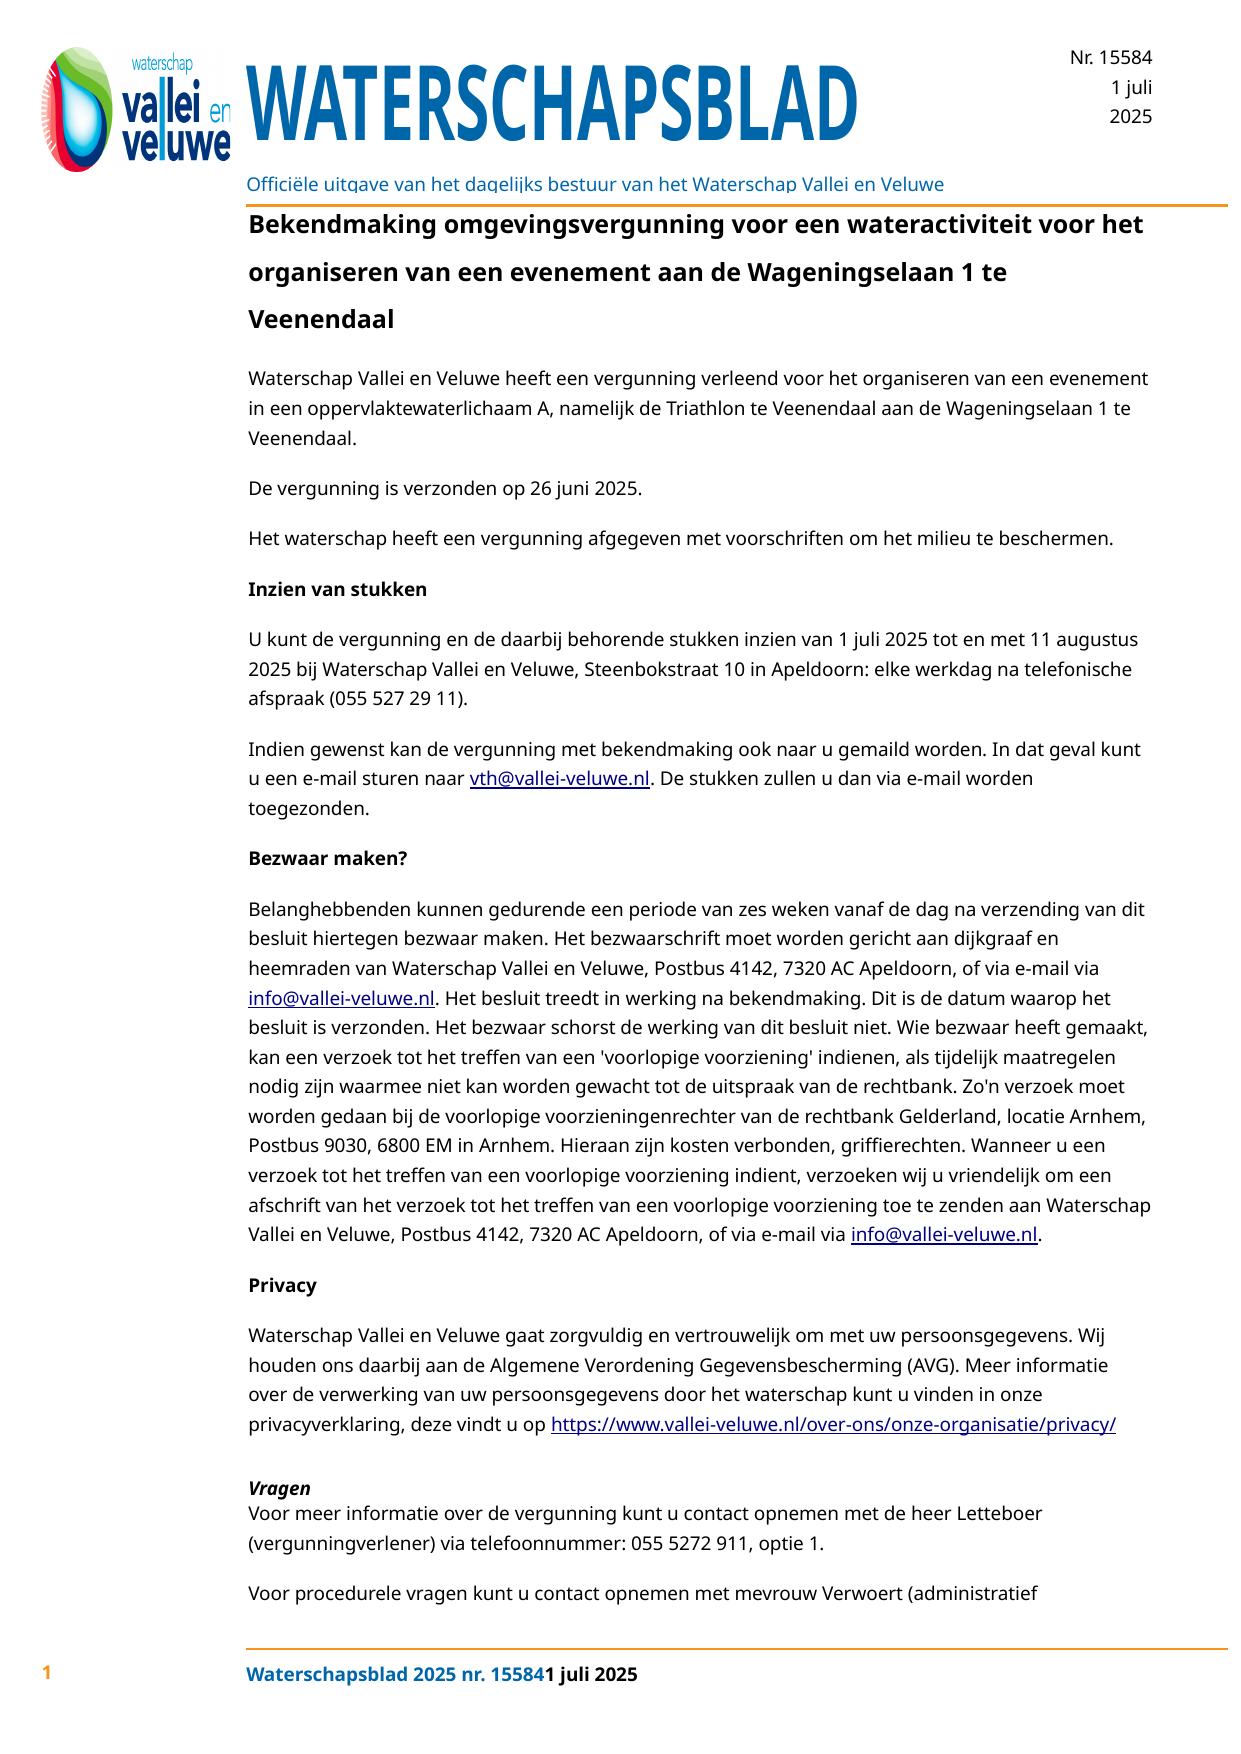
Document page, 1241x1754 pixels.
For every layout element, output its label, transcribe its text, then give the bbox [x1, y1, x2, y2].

text Voor procedurele vragen kunt u contact opnemen met mevrouw Verwoert (administratief [248, 1581, 1152, 1606]
text Bekendmaking omgevingsvergunning voor een wateractiviteit voor het organiseren van een evenement aan de Wageningselaan 1 te Veenendaal [248, 207, 1152, 336]
picture [41, 47, 231, 172]
text Privacy [248, 1272, 1152, 1297]
text Het waterschap heeft een vergunning afgegeven met voorschriften om het milieu te beschermen. [248, 526, 1152, 551]
text Waterschap Vallei en Veluwe gaat zorgvuldig en vertrouwelijk om met uw persoonsgegevens. Wij houden ons daarbij aan de Algemene Verordening Gegevensbescherming (AVG). Meer informatie over de verwerking van uw persoonsgegevens door het waterschap kunt u vinden in onze privacyverklaring, deze vindt u op https://www.vallei-veluwe.nl/over-ons/onze-organisatie/privacy/ [248, 1322, 1152, 1437]
text Bezwaar maken? [248, 846, 1152, 871]
text U kunt de vergunning en de daarbij behorende stukken inzien van 1 juli 2025 tot en met 11 augustus 2025 bij Waterschap Vallei en Veluwe, Steenbokstraat 10 in Apeldoorn: elke werkdag na telefonische afspraak (055 527 29 11). [248, 626, 1152, 711]
text Indien gewenst kan de vergunning met bekendmaking ook naar u gemaild worden. In dat geval kunt u een e-mail sturen naar vth@vallei-veluwe.nl. De stukken zullen u dan via e-mail worden toegezonden. [248, 736, 1152, 821]
text Inzien van stukken [248, 576, 1152, 602]
text Belanghebbenden kunnen gedurende een periode van zes weken vanaf de dag na verzending van dit besluit hiertegen bezwaar maken. Het bezwaarschrift moet worden gericht aan dijkgraaf en heemraden van Waterschap Vallei en Veluwe, Postbus 4142, 7320 AC Apeldoorn, of via e-mail via info@vallei-veluwe.nl. Het besluit treedt in werking na bekendmaking. Dit is de datum waarop het besluit is verzonden. Het bezwaar schorst de werking van dit besluit niet. Wie bezwaar heeft gemaakt, kan een verzoek tot het treffen van een 'voorlopige voorziening' indienen, als tijdelijk maatregelen nodig zijn waarmee niet kan worden gewacht tot de uitspraak van de rechtbank. Zo'n verzoek moet worden gedaan bij de voorlopige voorzieningenrechter van de rechtbank Gelderland, locatie Arnhem, Postbus 9030, 6800 EM in Arnhem. Hieraan zijn kosten verbonden, griffierechten. Wanneer u een verzoek tot het treffen van een voorlopige voorziening indient, verzoeken wij u vriendelijk om een afschrift van het verzoek tot het treffen van een voorlopige voorziening toe te zenden aan Waterschap Vallei en Veluwe, Postbus 4142, 7320 AC Apeldoorn, of via e-mail via info@vallei-veluwe.nl. [248, 896, 1152, 1247]
text Waterschap Vallei en Veluwe heeft een vergunning verleend voor het organiseren van een evenement in een oppervlaktewaterlichaam A, namelijk de Triathlon te Veenendaal aan de Wageningselaan 1 te Veenendaal. [248, 366, 1152, 450]
text De vergunning is verzonden op 26 juni 2025. [248, 475, 1152, 501]
text Voor meer informatie over de vergunning kunt u contact opnemen met de heer Letteboer (vergunningverlener) via telefoonnummer: 055 5272 911, optie 1. [248, 1501, 1152, 1556]
text Vragen [248, 1475, 1152, 1501]
